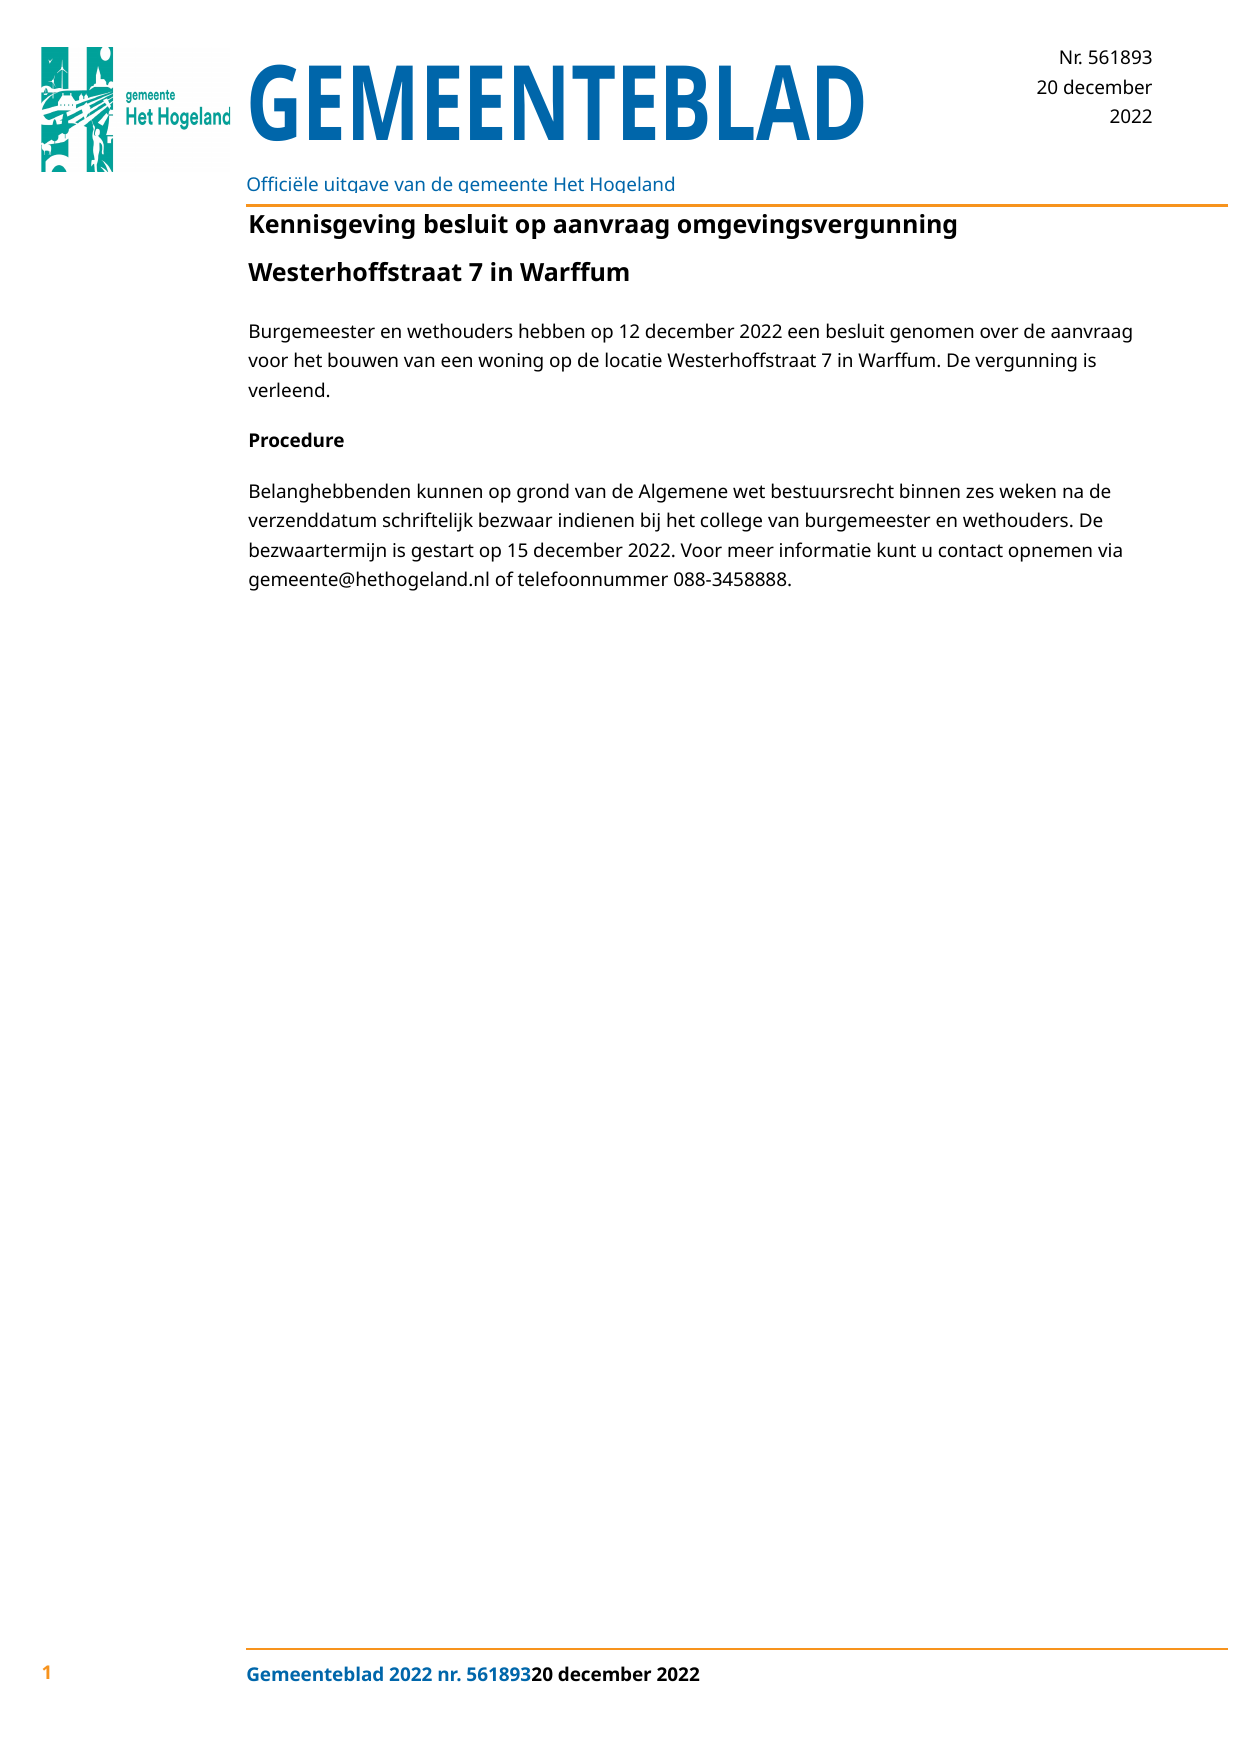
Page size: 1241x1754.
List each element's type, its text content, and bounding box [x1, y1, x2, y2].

text Procedure [248, 427, 1152, 453]
picture [41, 47, 231, 172]
text Belanghebbenden kunnen op grond van de Algemene wet bestuursrecht binnen zes weken na de verzenddatum schriftelijk bezwaar indienen bij het college van burgemeester en wethouders. De bezwaartermijn is gestart op 15 december 2022. Voor meer informatie kunt u contact opnemen via gemeente@hethogeland.nl of telefoonnummer 088-3458888. [248, 478, 1152, 592]
text Kennisgeving besluit op aanvraag omgevingsvergunning Westerhoffstraat 7 in Warffum [248, 207, 1152, 288]
text Burgemeester en wethouders hebben op 12 december 2022 een besluit genomen over de aanvraag voor het bouwen van een woning op de locatie Westerhoffstraat 7 in Warffum. De vergunning is verleend. [248, 318, 1152, 403]
